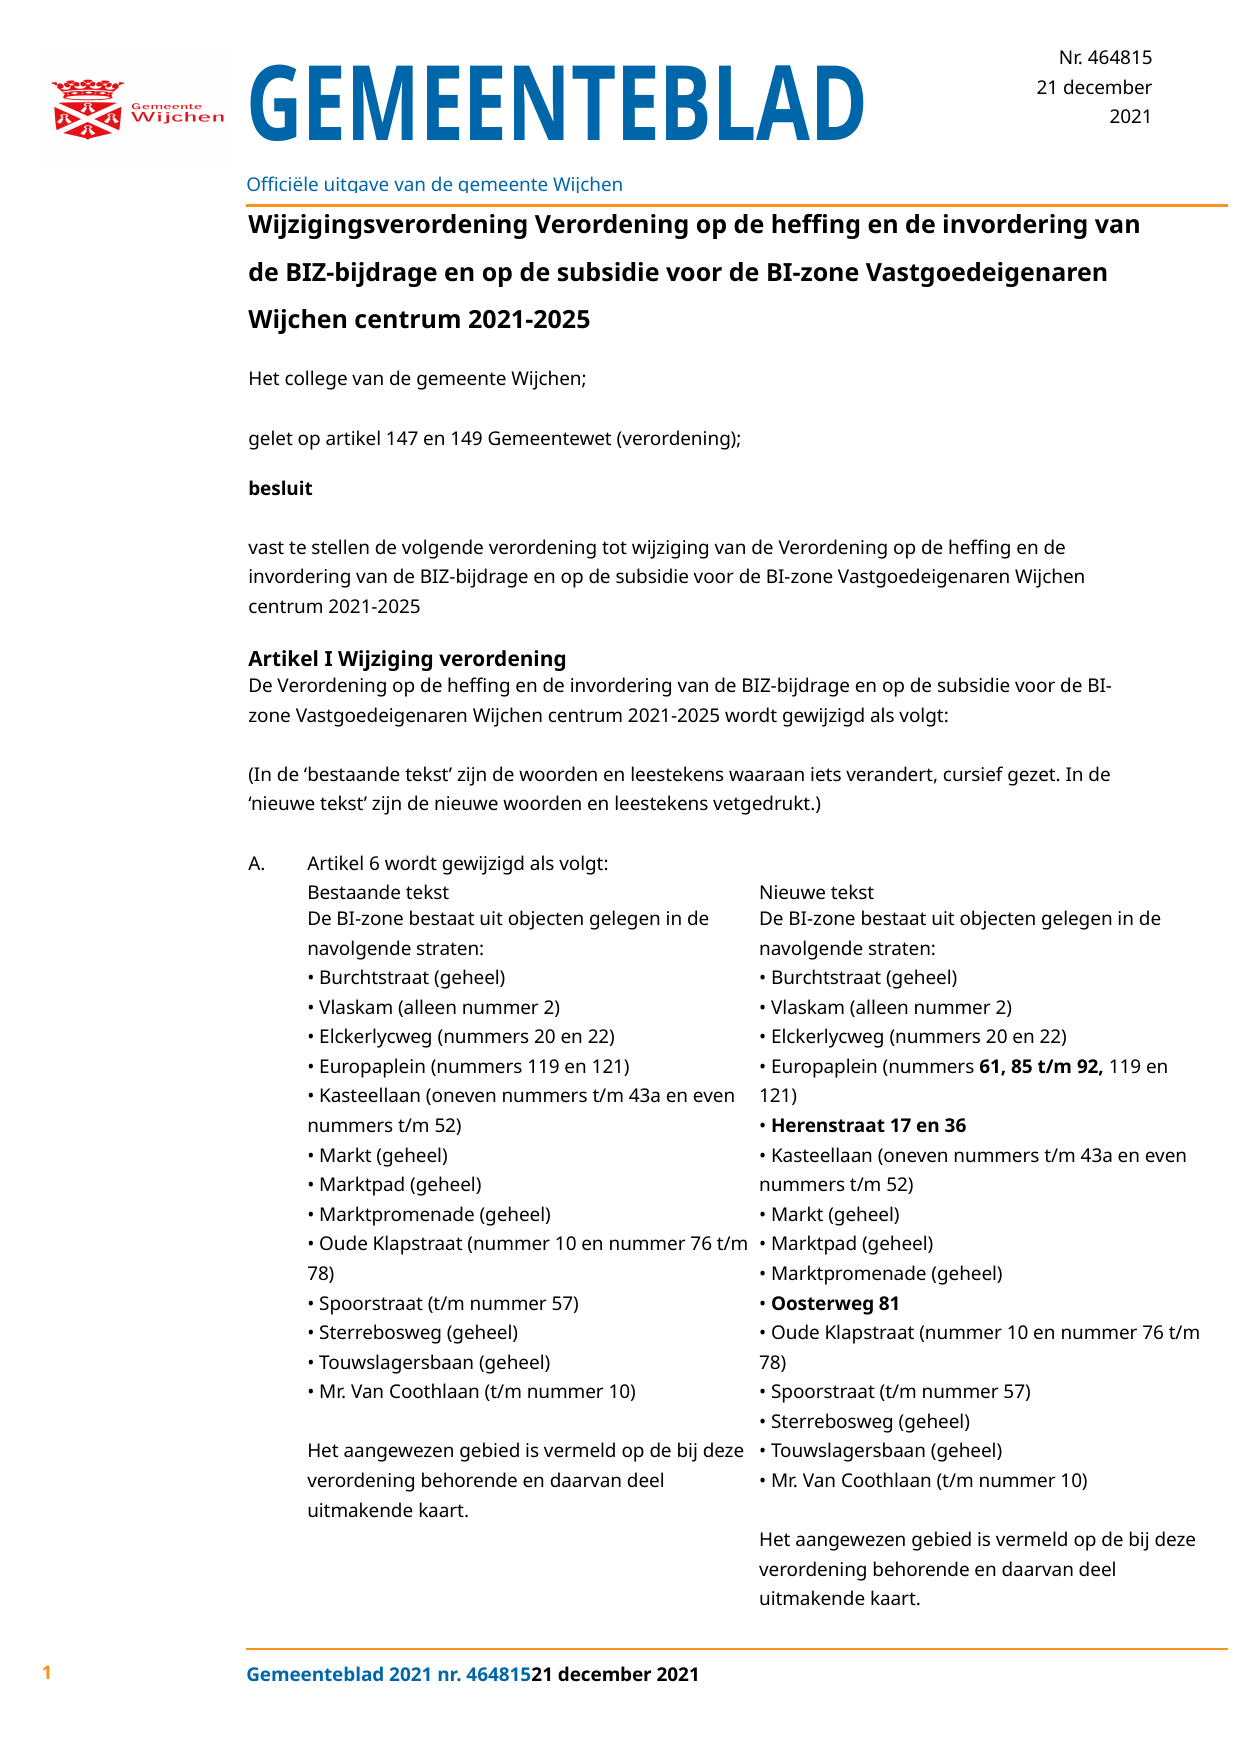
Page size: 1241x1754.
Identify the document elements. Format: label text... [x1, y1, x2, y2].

table_cell De BI-zone bestaat uit objecten gelegen in de navolgende straten: • Burchtstraat (geheel) • Vlaskam (alleen nummer 2) • Elckerlycweg (nummers 20 en 22) • Europaplein (nummers 119 en 121) • Kasteellaan (oneven nummers t/m 43a en even nummers t/m 52) • Markt (geheel) • Marktpad (geheel) • Marktpromenade (geheel) • Oude Klapstraat (nummer 10 en nummer 76 t/m 78) • Spoorstraat (t/m nummer 57) • Sterrebosweg (geheel) • Touwslagersbaan (geheel) • Mr. Van Coothlaan (t/m nummer 10) Het aangewezen gebied is vermeld op de bij deze verordening behorende en daarvan deel uitmakende kaart. [307, 905, 759, 1611]
text Het college van de gemeente Wijchen; [248, 366, 1152, 391]
text (In de ‘bestaande tekst’ zijn de woorden en leestekens waaraan iets verandert, cursief gezet. In de ‘nieuwe tekst’ zijn de nieuwe woorden en leestekens vetgedrukt.) [248, 761, 1152, 816]
picture [41, 47, 231, 172]
text gelet op artikel 147 en 149 Gemeentewet (verordening); [248, 425, 1152, 450]
text Wijzigingsverordening Verordening op de heffing en de invordering van de BIZ-bijdrage en op de subsidie voor de BI-zone Vastgoedeigenaren Wijchen centrum 2021-2025 [248, 207, 1152, 336]
text besluit [248, 475, 1152, 501]
list Artikel 6 wordt gewijzigd als volgt: [248, 850, 1152, 875]
table_header Bestaande tekst [307, 879, 759, 905]
table_cell De BI-zone bestaat uit objecten gelegen in de navolgende straten: • Burchtstraat (geheel) • Vlaskam (alleen nummer 2) • Elckerlycweg (nummers 20 en 22) • Europaplein (nummers 61, 85 t/m 92, 119 en 121) • Herenstraat 17 en 36 • Kasteellaan (oneven nummers t/m 43a en even nummers t/m 52) • Markt (geheel) • Marktpad (geheel) • Marktpromenade (geheel) • Oosterweg 81 • Oude Klapstraat (nummer 10 en nummer 76 t/m 78) • Spoorstraat (t/m nummer 57) • Sterrebosweg (geheel) • Touwslagersbaan (geheel) • Mr. Van Coothlaan (t/m nummer 10) Het aangewezen gebied is vermeld op de bij deze verordening behorende en daarvan deel uitmakende kaart. [759, 905, 1211, 1611]
text vast te stellen de volgende verordening tot wijziging van de Verordening op de heffing en de invordering van de BIZ-bijdrage en op de subsidie voor de BI-zone Vastgoedeigenaren Wijchen centrum 2021-2025 [248, 534, 1152, 619]
text Artikel I Wijziging verordening [248, 644, 1152, 672]
table_header Nieuwe tekst [759, 879, 1211, 905]
text De Verordening op de heffing en de invordering van de BIZ-bijdrage en op de subsidie voor de BI-zone Vastgoedeigenaren Wijchen centrum 2021-2025 wordt gewijzigd als volgt: [248, 672, 1152, 727]
